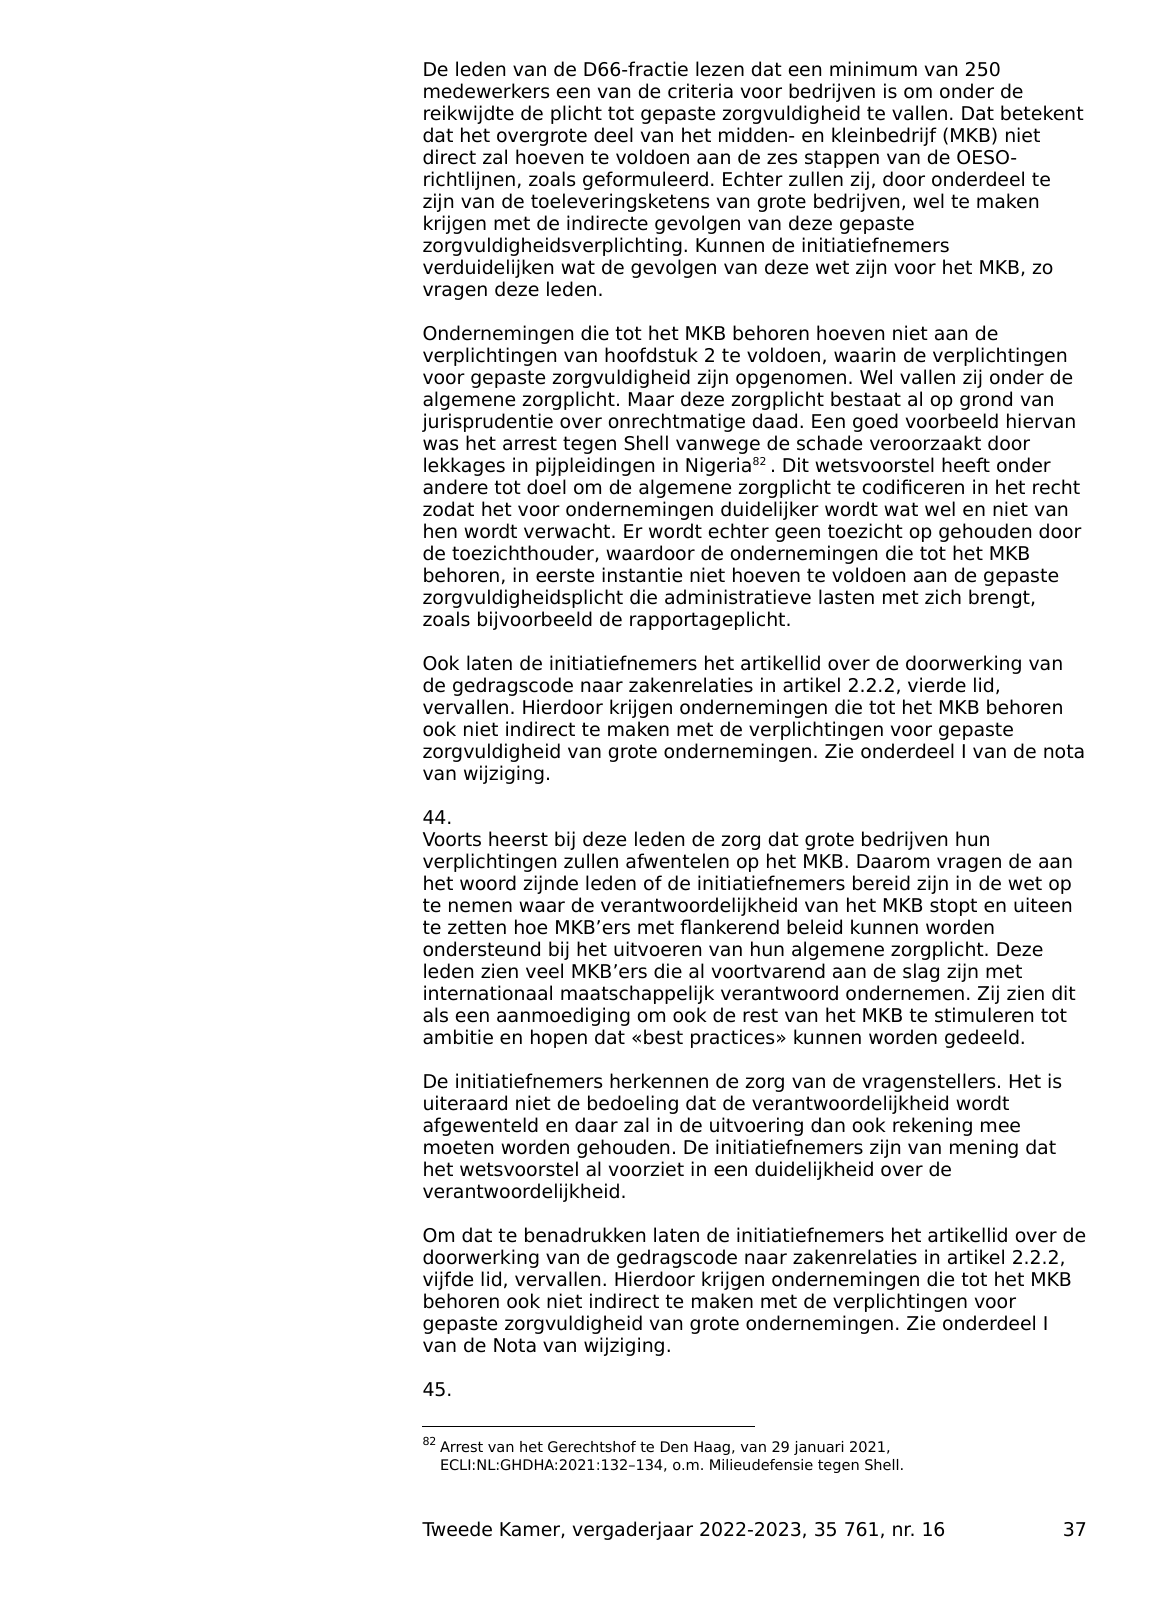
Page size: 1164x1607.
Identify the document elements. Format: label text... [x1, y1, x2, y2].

text Om dat te benadrukken laten de initiatiefnemers het artikellid over de doorwerking van de gedragscode naar zakenrelaties in artikel 2.2.2, vijfde lid, vervallen. Hierdoor krijgen ondernemingen die tot het MKB behoren ook niet indirect te maken met de verplichtingen voor gepaste zorgvuldigheid van grote ondernemingen. Zie onderdeel I van de Nota van wijziging. [422, 1225, 1087, 1357]
text 45. [422, 1379, 1087, 1401]
text De leden van de D66-fractie lezen dat een minimum van 250 medewerkers een van de criteria voor bedrijven is om onder de reikwijdte de plicht tot gepaste zorgvuldigheid te vallen. Dat betekent dat het overgrote deel van het midden- en kleinbedrijf (MKB) niet direct zal hoeven te voldoen aan de zes stappen van de OESO-richtlijnen, zoals geformuleerd. Echter zullen zij, door onderdeel te zijn van de toeleveringsketens van grote bedrijven, wel te maken krijgen met de indirecte gevolgen van deze gepaste zorgvuldigheidsverplichting. Kunnen de initiatiefnemers verduidelijken wat de gevolgen van deze wet zijn voor het MKB, zo vragen deze leden. [422, 59, 1087, 301]
text 44. [422, 807, 1087, 829]
text Arrest van het Gerechtshof te Den Haag, van 29 januari 2021, ECLI:NL:GHDHA:2021:132–134, o.m. Milieudefensie tegen Shell. [422, 1435, 1087, 1474]
text Ondernemingen die tot het MKB behoren hoeven niet aan de verplichtingen van hoofdstuk 2 te voldoen, waarin de verplichtingen voor gepaste zorgvuldigheid zijn opgenomen. Wel vallen zij onder de algemene zorgplicht. Maar deze zorgplicht bestaat al op grond van jurisprudentie over onrechtmatige daad. Een goed voorbeeld hiervan was het arrest tegen Shell vanwege de schade veroorzaakt door lekkages in pijpleidingen in Nigeria. Dit wetsvoorstel heeft onder andere tot doel om de algemene zorgplicht te codificeren in het recht zodat het voor ondernemingen duidelijker wordt wat wel en niet van hen wordt verwacht. Er wordt echter geen toezicht op gehouden door de toezichthouder, waardoor de ondernemingen die tot het MKB behoren, in eerste instantie niet hoeven te voldoen aan de gepaste zorgvuldigheidsplicht die administratieve lasten met zich brengt, zoals bijvoorbeeld de rapportageplicht. [422, 323, 1087, 631]
text Ook laten de initiatiefnemers het artikellid over de doorwerking van de gedragscode naar zakenrelaties in artikel 2.2.2, vierde lid, vervallen. Hierdoor krijgen ondernemingen die tot het MKB behoren ook niet indirect te maken met de verplichtingen voor gepaste zorgvuldigheid van grote ondernemingen. Zie onderdeel I van de nota van wijziging. [422, 653, 1087, 785]
text Voorts heerst bij deze leden de zorg dat grote bedrijven hun verplichtingen zullen afwentelen op het MKB. Daarom vragen de aan het woord zijnde leden of de initiatiefnemers bereid zijn in de wet op te nemen waar de verantwoordelijkheid van het MKB stopt en uiteen te zetten hoe MKB’ers met flankerend beleid kunnen worden ondersteund bij het uitvoeren van hun algemene zorgplicht. Deze leden zien veel MKB’ers die al voortvarend aan de slag zijn met internationaal maatschappelijk verantwoord ondernemen. Zij zien dit als een aanmoediging om ook de rest van het MKB te stimuleren tot ambitie en hopen dat «best practices» kunnen worden gedeeld. [422, 829, 1087, 1049]
text De initiatiefnemers herkennen de zorg van de vragenstellers. Het is uiteraard niet de bedoeling dat de verantwoordelijkheid wordt afgewenteld en daar zal in de uitvoering dan ook rekening mee moeten worden gehouden. De initiatiefnemers zijn van mening dat het wetsvoorstel al voorziet in een duidelijkheid over de verantwoordelijkheid. [422, 1071, 1087, 1203]
